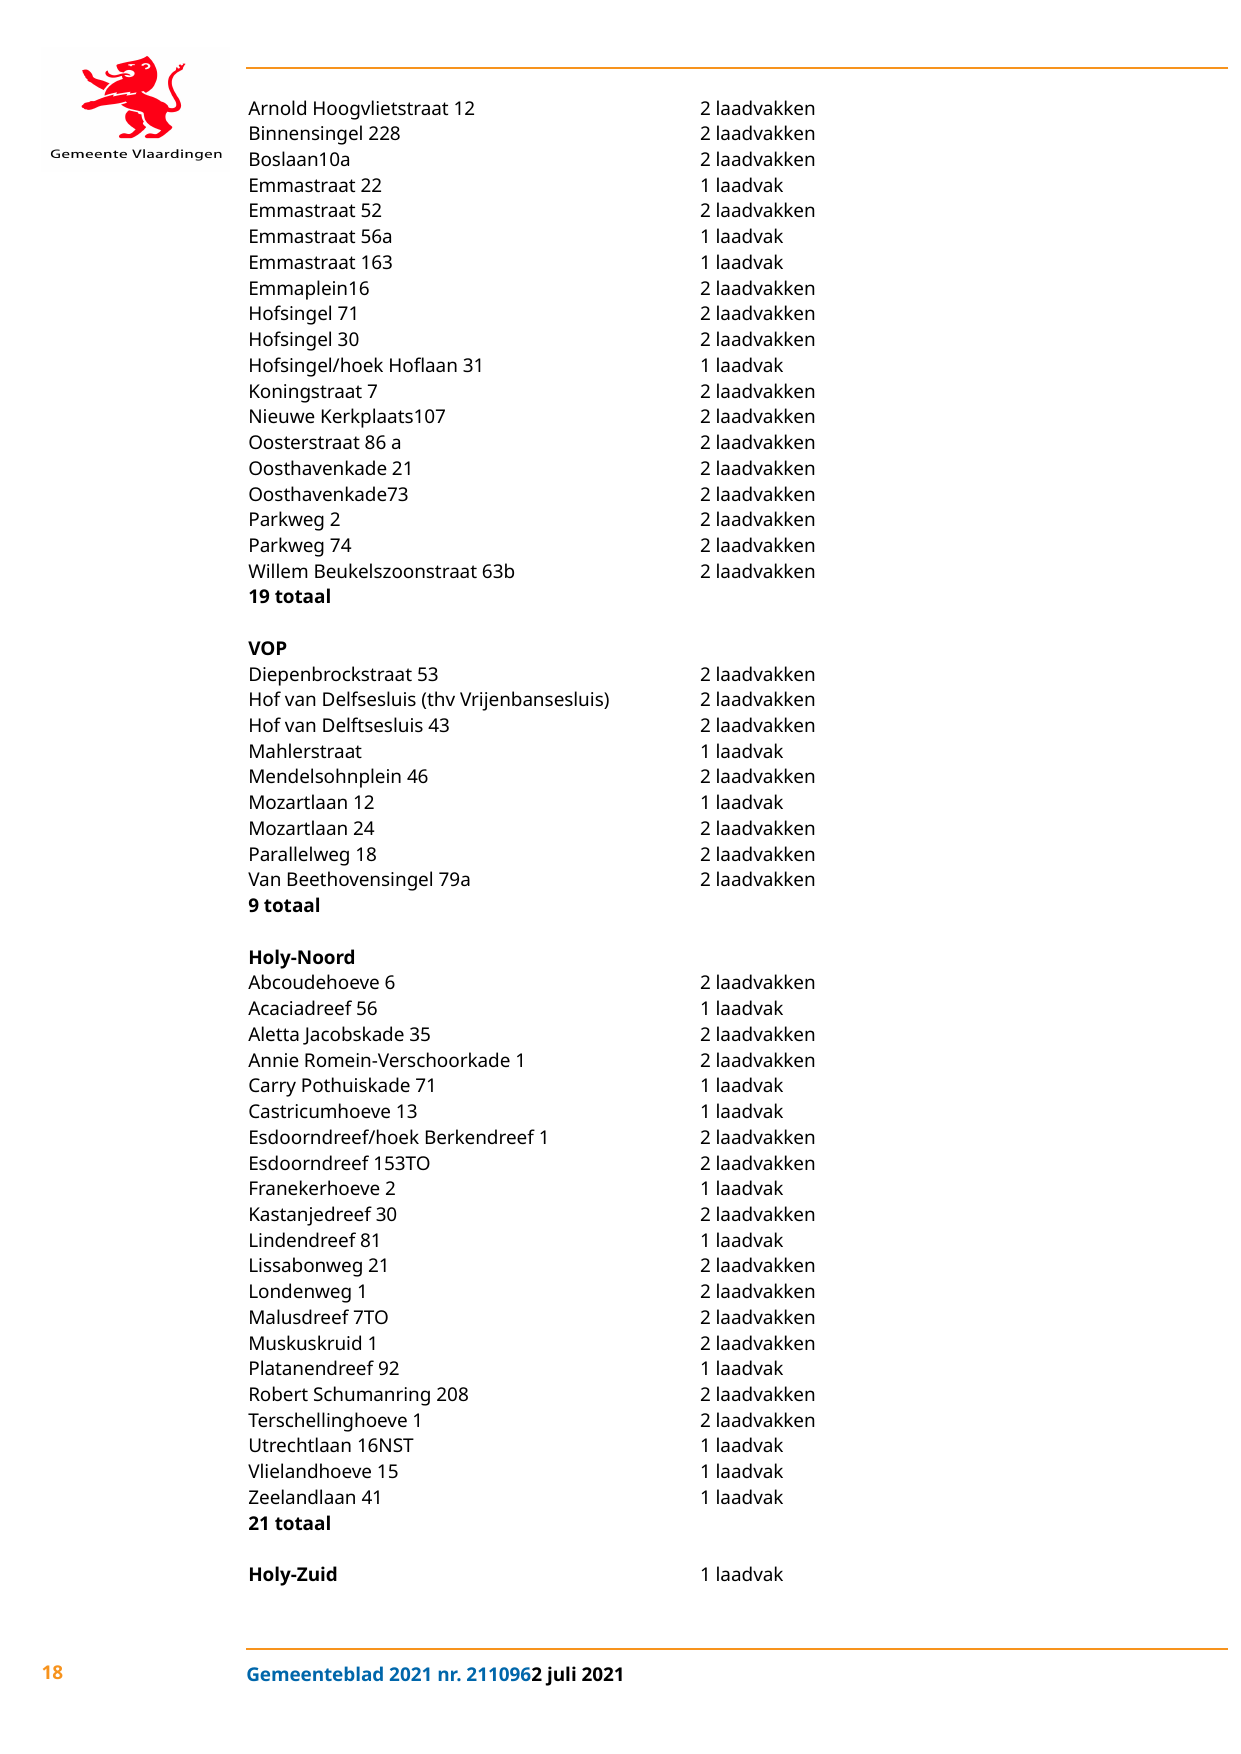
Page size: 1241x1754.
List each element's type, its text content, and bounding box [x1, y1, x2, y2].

table_cell 1 laadvak [700, 172, 1152, 198]
table_cell 9 totaal [248, 893, 700, 918]
table_cell Utrechtlaan 16NST [248, 1433, 700, 1458]
table_cell 2 laadvakken [700, 95, 1152, 121]
table_cell [248, 918, 700, 944]
table_cell Van Beethovensingel 79a [248, 867, 700, 892]
table_cell Castricumhoeve 13 [248, 1098, 700, 1124]
table_cell Mozartlaan 24 [248, 815, 700, 841]
table_cell 2 laadvakken [700, 1278, 1152, 1304]
table_cell Carry Pothuiskade 71 [248, 1073, 700, 1098]
table_cell Emmastraat 163 [248, 249, 700, 275]
table_cell 2 laadvakken [700, 1201, 1152, 1227]
table_cell 1 laadvak [700, 249, 1152, 275]
table_cell Mendelsohnplein 46 [248, 764, 700, 789]
table_cell 2 laadvakken [700, 558, 1152, 584]
table_cell Muskuskruid 1 [248, 1330, 700, 1356]
table_cell Holy-Zuid [248, 1561, 700, 1587]
table_cell Binnensingel 228 [248, 121, 700, 146]
table_cell 2 laadvakken [700, 326, 1152, 352]
table_cell 2 laadvakken [700, 404, 1152, 429]
table_cell Holy-Noord [248, 944, 700, 969]
table_cell VOP [248, 635, 700, 661]
table_cell Hof van Delfsesluis (thv Vrijenbansesluis) [248, 687, 700, 712]
table_cell [700, 635, 1152, 661]
table_cell [248, 1536, 1152, 1561]
table_cell Hof van Delftsesluis 43 [248, 712, 700, 738]
table_cell Emmastraat 56a [248, 224, 700, 249]
table_cell 2 laadvakken [700, 455, 1152, 481]
table_cell 2 laadvakken [700, 275, 1152, 301]
table_cell 1 laadvak [700, 1433, 1152, 1458]
table_cell 2 laadvakken [700, 1124, 1152, 1150]
table_cell Koningstraat 7 [248, 378, 700, 403]
table_cell Vlielandhoeve 15 [248, 1459, 700, 1484]
table_cell 2 laadvakken [700, 687, 1152, 712]
table_cell Emmaplein16 [248, 275, 700, 301]
table_cell Diepenbrockstraat 53 [248, 661, 700, 687]
table_cell 2 laadvakken [700, 970, 1152, 995]
table_cell Hofsingel 71 [248, 301, 700, 326]
table_cell Mozartlaan 12 [248, 790, 700, 815]
table_cell Willem Beukelszoonstraat 63b [248, 558, 700, 584]
table_cell 2 laadvakken [700, 301, 1152, 326]
table_cell 2 laadvakken [700, 1407, 1152, 1433]
table_cell Parkweg 74 [248, 532, 700, 558]
table_cell 1 laadvak [700, 1227, 1152, 1253]
table_cell Terschellinghoeve 1 [248, 1407, 700, 1433]
table_cell Zeelandlaan 41 [248, 1484, 700, 1510]
table_cell Oosthavenkade73 [248, 481, 700, 506]
table_cell 2 laadvakken [700, 506, 1152, 532]
table_cell Esdoorndreef 153TO [248, 1150, 700, 1175]
table_cell 1 laadvak [700, 1459, 1152, 1484]
table_cell Hofsingel 30 [248, 326, 700, 352]
table_cell 2 laadvakken [700, 1021, 1152, 1047]
table_cell Lindendreef 81 [248, 1227, 700, 1253]
table_cell 2 laadvakken [700, 1150, 1152, 1175]
table_cell 1 laadvak [700, 1073, 1152, 1098]
table_cell Annie Romein-Verschoorkade 1 [248, 1047, 700, 1072]
table_cell 1 laadvak [700, 1561, 1152, 1587]
table_cell Emmastraat 22 [248, 172, 700, 198]
table_cell 2 laadvakken [700, 378, 1152, 403]
table_cell Franekerhoeve 2 [248, 1175, 700, 1201]
table_cell 2 laadvakken [700, 764, 1152, 789]
table_cell 2 laadvakken [700, 712, 1152, 738]
table_cell 2 laadvakken [700, 121, 1152, 146]
table_cell Emmastraat 52 [248, 198, 700, 223]
table_cell 2 laadvakken [700, 841, 1152, 867]
table_cell Malusdreef 7TO [248, 1304, 700, 1330]
table_cell 2 laadvakken [700, 1381, 1152, 1407]
table_cell 2 laadvakken [700, 1047, 1152, 1072]
table_cell Boslaan10a [248, 146, 700, 172]
table_cell 2 laadvakken [700, 429, 1152, 455]
table_cell Parkweg 2 [248, 506, 700, 532]
table_cell 1 laadvak [700, 1175, 1152, 1201]
table_cell Aletta Jacobskade 35 [248, 1021, 700, 1047]
table_cell Abcoudehoeve 6 [248, 970, 700, 995]
table_cell [700, 918, 1152, 944]
table_cell 2 laadvakken [700, 1304, 1152, 1330]
table_cell Kastanjedreef 30 [248, 1201, 700, 1227]
table_cell 1 laadvak [700, 1098, 1152, 1124]
table_cell Londenweg 1 [248, 1278, 700, 1304]
table_cell 2 laadvakken [700, 1253, 1152, 1278]
table_cell 1 laadvak [700, 738, 1152, 764]
picture [41, 47, 231, 172]
table_cell Acaciadreef 56 [248, 995, 700, 1021]
table_cell [700, 584, 1152, 609]
table_cell Oosterstraat 86 a [248, 429, 700, 455]
table_cell Oosthavenkade 21 [248, 455, 700, 481]
table_cell 1 laadvak [700, 1484, 1152, 1510]
table_cell Mahlerstraat [248, 738, 700, 764]
table_cell [700, 944, 1152, 969]
table_cell Platanendreef 92 [248, 1356, 700, 1381]
table_cell [700, 1510, 1152, 1536]
table_cell Parallelweg 18 [248, 841, 700, 867]
table_cell 21 totaal [248, 1510, 700, 1536]
table_cell 2 laadvakken [700, 815, 1152, 841]
table_cell Nieuwe Kerkplaats107 [248, 404, 700, 429]
table_cell 1 laadvak [700, 995, 1152, 1021]
table_cell Robert Schumanring 208 [248, 1381, 700, 1407]
table_cell 1 laadvak [700, 790, 1152, 815]
table_cell 2 laadvakken [700, 867, 1152, 892]
table_cell Hofsingel/hoek Hoflaan 31 [248, 352, 700, 378]
table_cell 2 laadvakken [700, 146, 1152, 172]
table_cell [248, 609, 700, 635]
table_cell 19 totaal [248, 584, 700, 609]
table_cell 2 laadvakken [700, 481, 1152, 506]
table_cell [700, 609, 1152, 635]
table_cell [700, 893, 1152, 918]
table_cell 2 laadvakken [700, 198, 1152, 223]
table_cell 2 laadvakken [700, 1330, 1152, 1356]
table_cell 1 laadvak [700, 224, 1152, 249]
table_cell Lissabonweg 21 [248, 1253, 700, 1278]
table_cell Arnold Hoogvlietstraat 12 [248, 95, 700, 121]
table_cell 1 laadvak [700, 1356, 1152, 1381]
table_cell 2 laadvakken [700, 532, 1152, 558]
table_cell 2 laadvakken [700, 661, 1152, 687]
table_cell Esdoorndreef/hoek Berkendreef 1 [248, 1124, 700, 1150]
table_cell 1 laadvak [700, 352, 1152, 378]
